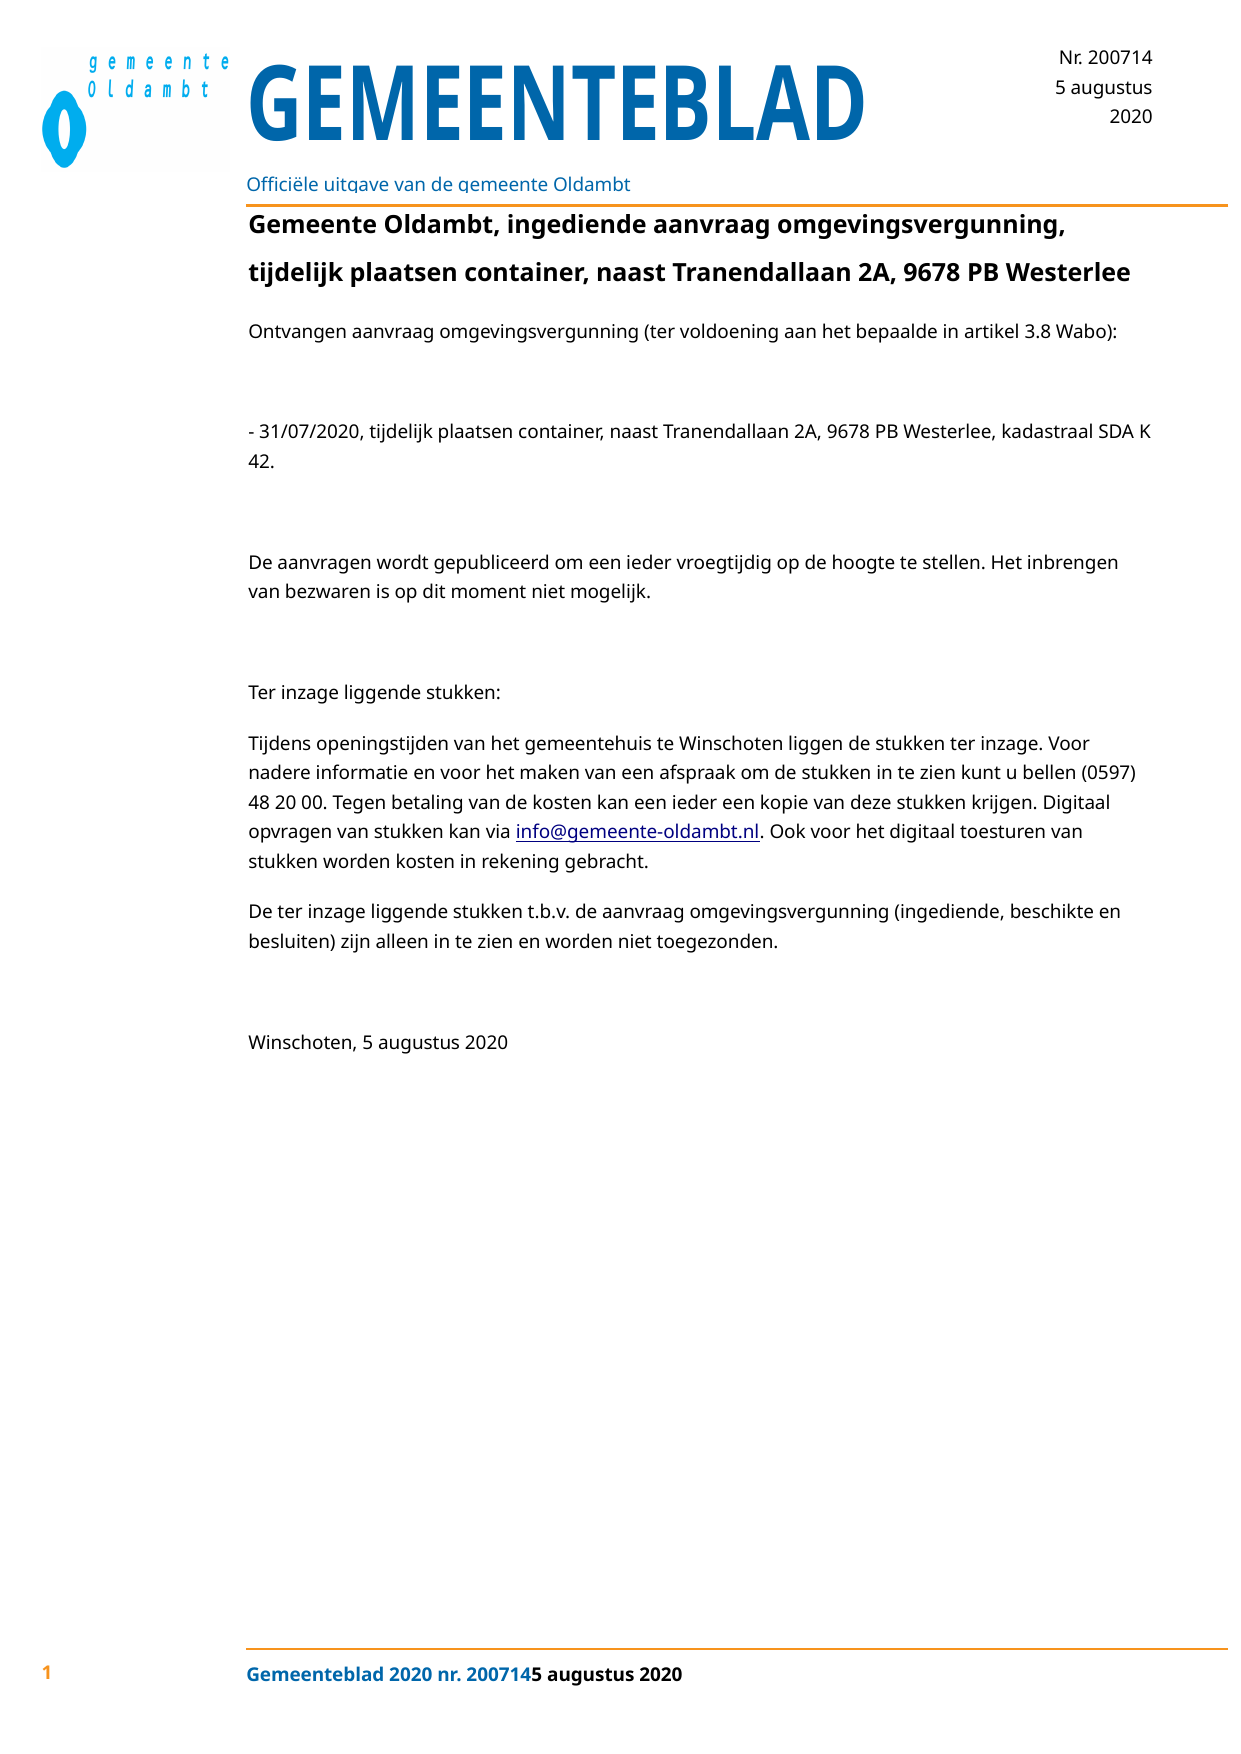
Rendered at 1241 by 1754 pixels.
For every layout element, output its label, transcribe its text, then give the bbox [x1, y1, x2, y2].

text Gemeente Oldambt, ingediende aanvraag omgevingsvergunning, tijdelijk plaatsen container, naast Tranendallaan 2A, 9678 PB Westerlee [248, 207, 1152, 288]
text Tijdens openingstijden van het gemeentehuis te Winschoten liggen de stukken ter inzage. Voor nadere informatie en voor het maken van een afspraak om de stukken in te zien kunt u bellen (0597) 48 20 00. Tegen betaling van de kosten kan een ieder een kopie van deze stukken krijgen. Digitaal opvragen van stukken kan via info@gemeente-oldambt.nl. Ook voor het digitaal toesturen van stukken worden kosten in rekening gebracht. [248, 730, 1152, 874]
text Ontvangen aanvraag omgevingsvergunning (ter voldoening aan het bepaalde in artikel 3.8 Wabo): [248, 318, 1152, 344]
text - 31/07/2020, tijdelijk plaatsen container, naast Tranendallaan 2A, 9678 PB Westerlee, kadastraal SDA K 42. [248, 419, 1152, 474]
picture [41, 47, 231, 172]
text Winschoten, 5 augustus 2020 [248, 1029, 1152, 1055]
text De aanvragen wordt gepubliceerd om een ieder vroegtijdig op de hoogte te stellen. Het inbrengen van bezwaren is op dit moment niet mogelijk. [248, 549, 1152, 604]
text De ter inzage liggende stukken t.b.v. de aanvraag omgevingsvergunning (ingediende, beschikte en besluiten) zijn alleen in te zien en worden niet toegezonden. [248, 899, 1152, 954]
text Ter inzage liggende stukken: [248, 679, 1152, 705]
